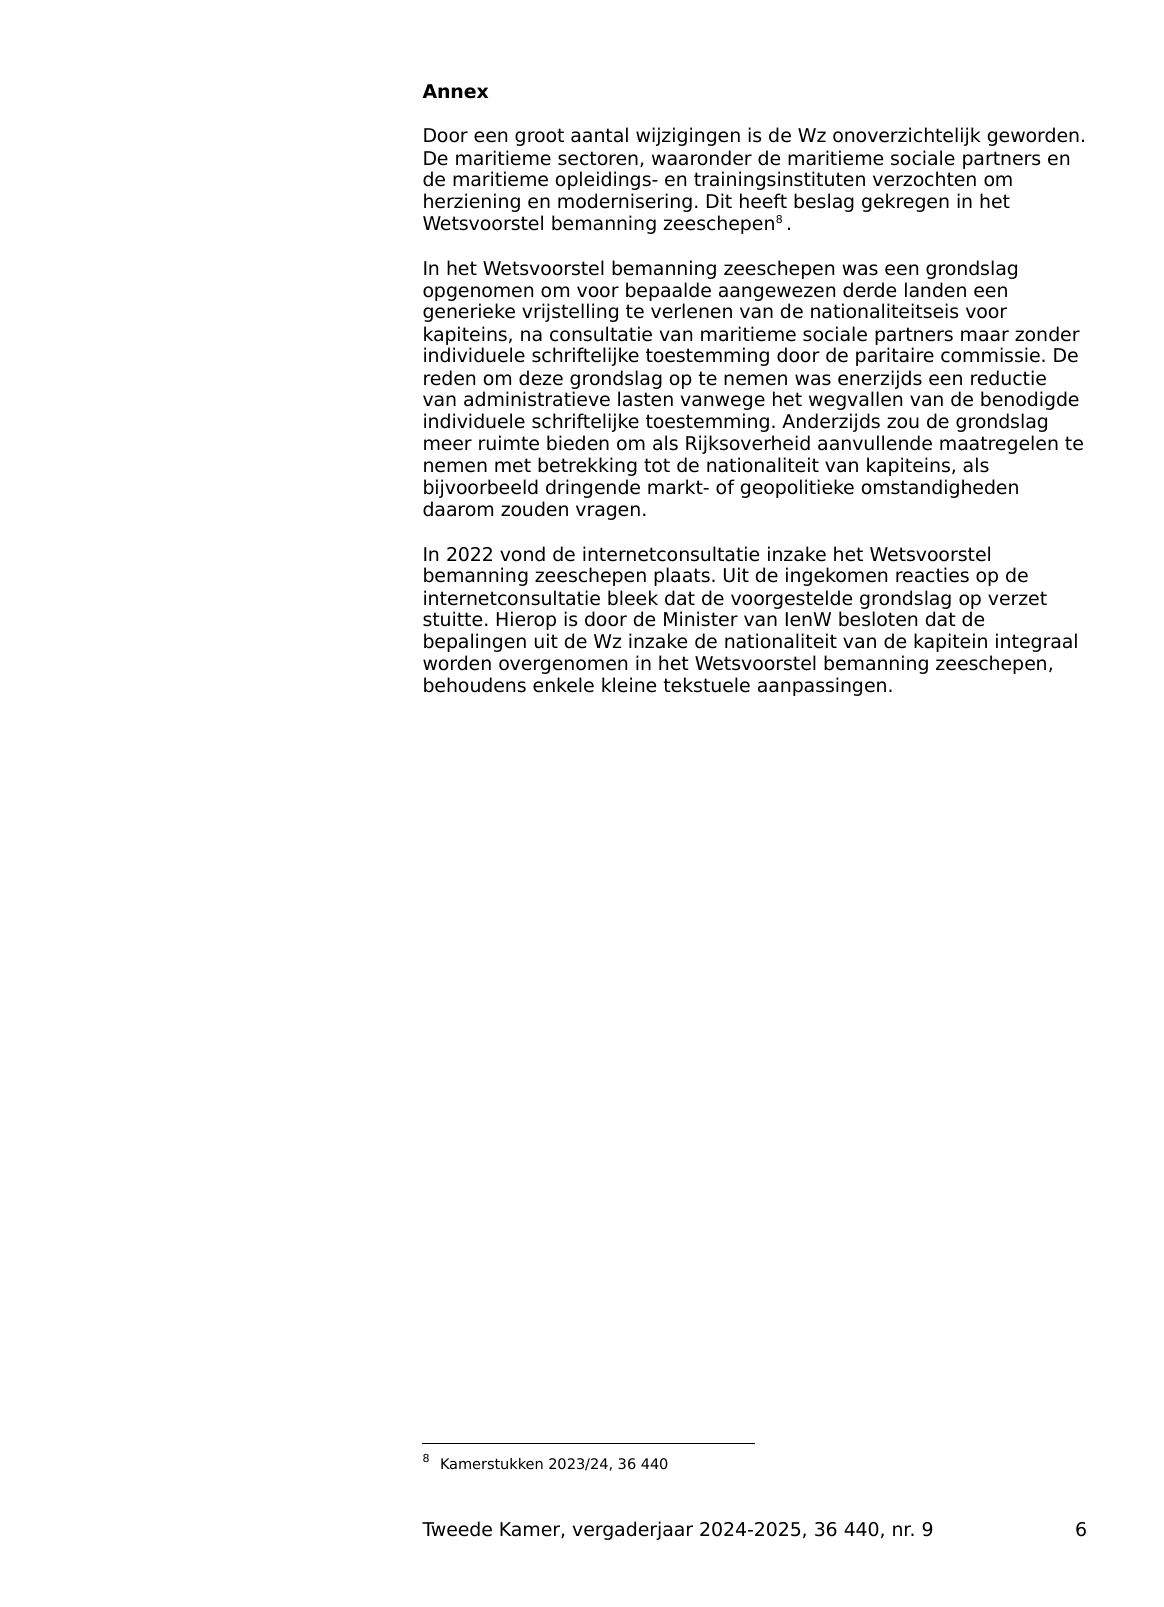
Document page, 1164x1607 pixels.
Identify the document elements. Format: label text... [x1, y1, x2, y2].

text Door een groot aantal wijzigingen is de Wz onoverzichtelijk geworden. De maritieme sectoren, waaronder de maritieme sociale partners en de maritieme opleidings- en trainingsinstituten verzochten om herziening en modernisering. Dit heeft beslag gekregen in het Wetsvoorstel bemanning zeeschepen. [422, 125, 1087, 235]
text In het Wetsvoorstel bemanning zeeschepen was een grondslag opgenomen om voor bepaalde aangewezen derde landen een generieke vrijstelling te verlenen van de nationaliteitseis voor kapiteins, na consultatie van maritieme sociale partners maar zonder individuele schriftelijke toestemming door de paritaire commissie. De reden om deze grondslag op te nemen was enerzijds een reductie van administratieve lasten vanwege het wegvallen van de benodigde individuele schriftelijke toestemming. Anderzijds zou de grondslag meer ruimte bieden om als Rijksoverheid aanvullende maatregelen te nemen met betrekking tot de nationaliteit van kapiteins, als bijvoorbeeld dringende markt- of geopolitieke omstandigheden daarom zouden vragen. [422, 257, 1087, 521]
subtitle Annex [422, 81, 1087, 103]
text Kamerstukken 2023/24, 36 440 [422, 1452, 1087, 1474]
text In 2022 vond de internetconsultatie inzake het Wetsvoorstel bemanning zeeschepen plaats. Uit de ingekomen reacties op de internetconsultatie bleek dat de voorgestelde grondslag op verzet stuitte. Hierop is door de Minister van IenW besloten dat de bepalingen uit de Wz inzake de nationaliteit van de kapitein integraal worden overgenomen in het Wetsvoorstel bemanning zeeschepen, behoudens enkele kleine tekstuele aanpassingen. [422, 543, 1087, 697]
